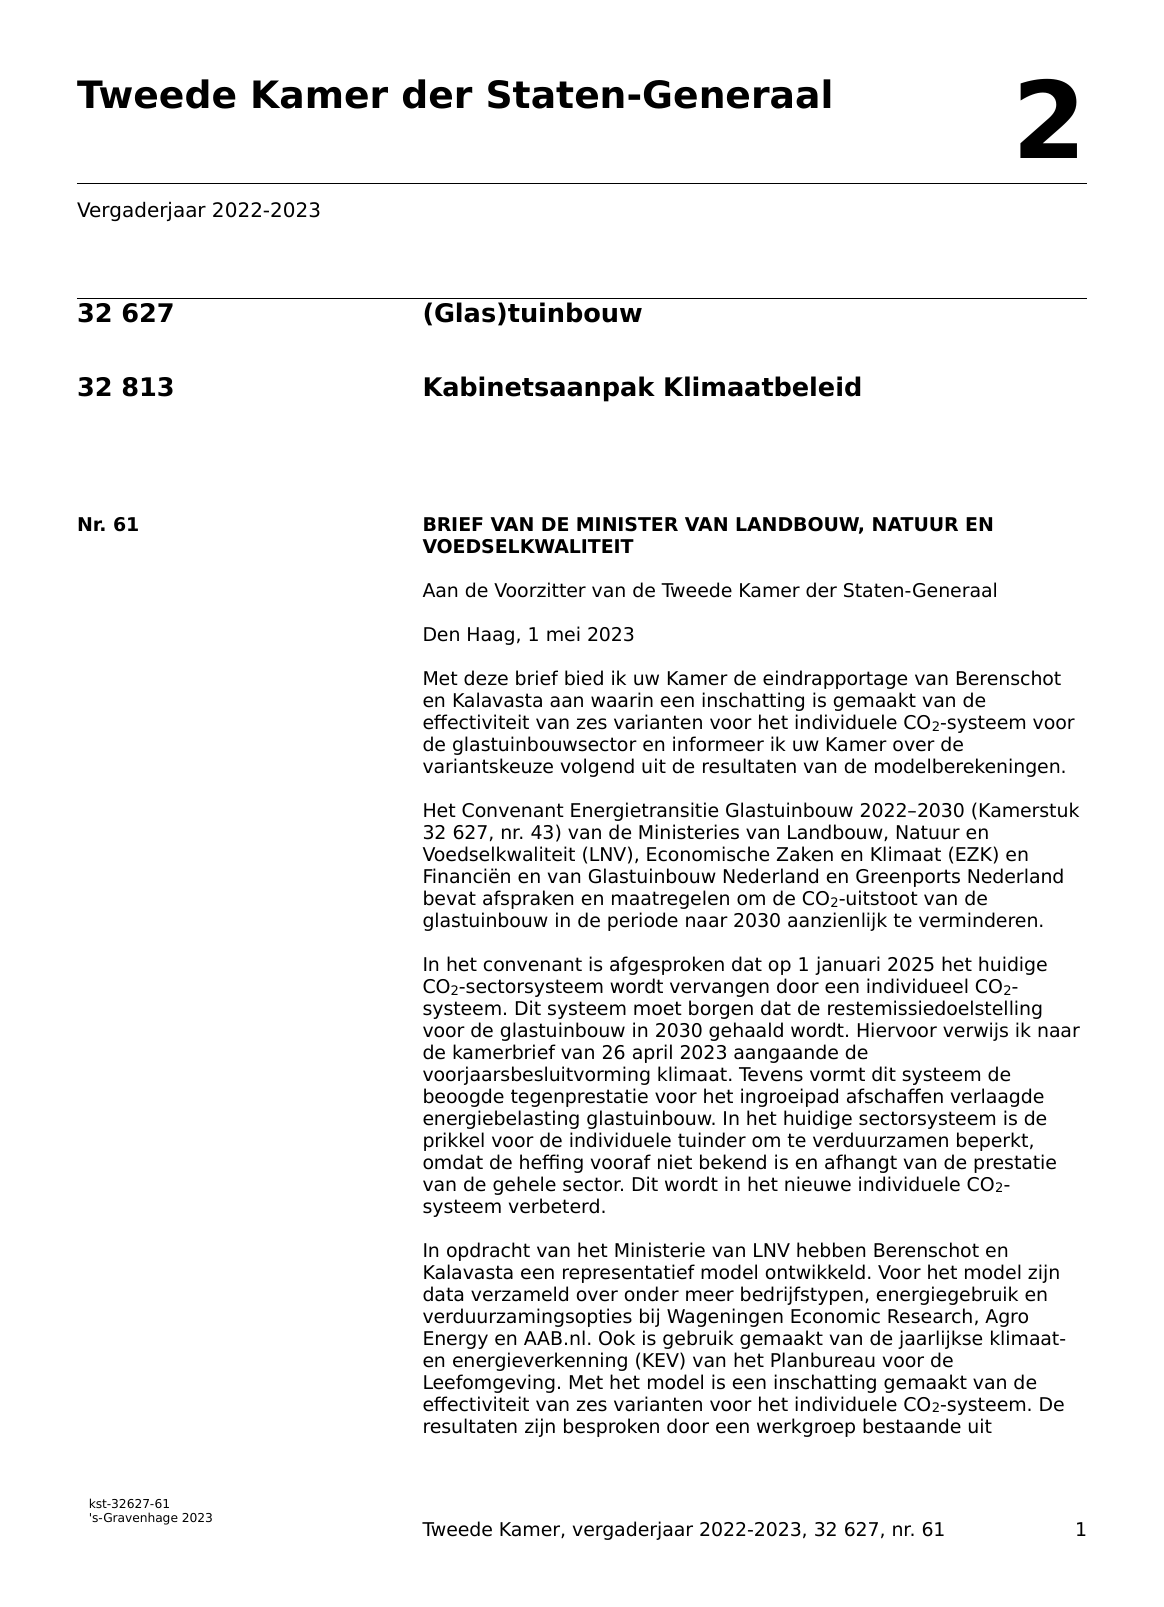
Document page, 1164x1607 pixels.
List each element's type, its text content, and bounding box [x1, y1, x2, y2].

subtitle 32 627 (Glas)tuinbouw [77, 299, 1087, 329]
subtitle Nr. 61 BRIEF VAN DE MINISTER VAN LANDBOUW, NATUUR EN VOEDSELKWALITEIT [77, 514, 1087, 558]
table_header 2 [886, 59, 1087, 183]
text 's-Gravenhage 2023 [88, 1511, 323, 1525]
text Het Convenant Energietransitie Glastuinbouw 2022–2030 (Kamerstuk 32 627, nr. 43) van de Ministeries van Landbouw, Natuur en Voedselkwaliteit (LNV), Economische Zaken en Klimaat (EZK) en Financiën en van Glastuinbouw Nederland en Greenports Nederland bevat afspraken en maatregelen om de CO2-uitstoot van de glastuinbouw in de periode naar 2030 aanzienlijk te verminderen. [422, 800, 1087, 932]
text In opdracht van het Ministerie van LNV hebben Berenschot en Kalavasta een representatief model ontwikkeld. Voor het model zijn data verzameld over onder meer bedrijfstypen, energiegebruik en verduurzamingsopties bij Wageningen Economic Research, Agro Energy en AAB.nl. Ook is gebruik gemaakt van de jaarlijkse klimaat- en energieverkenning (KEV) van het Planbureau voor de Leefomgeving. Met het model is een inschatting gemaakt van de effectiviteit van zes varianten voor het individuele CO2-systeem. De resultaten zijn besproken door een werkgroep bestaande uit [422, 1240, 1087, 1438]
subtitle 32 813 Kabinetsaanpak Klimaatbeleid [77, 373, 1087, 403]
text kst-32627-61 [88, 1497, 323, 1511]
text Aan de Voorzitter van de Tweede Kamer der Staten-Generaal [422, 580, 1087, 602]
text In het convenant is afgesproken dat op 1 januari 2025 het huidige CO2-sectorsysteem wordt vervangen door een individueel CO2-systeem. Dit systeem moet borgen dat de restemissiedoelstelling voor de glastuinbouw in 2030 gehaald wordt. Hiervoor verwijs ik naar de kamerbrief van 26 april 2023 aangaande de voorjaarsbesluitvorming klimaat. Tevens vormt dit systeem de beoogde tegenprestatie voor het ingroeipad afschaffen verlaagde energiebelasting glastuinbouw. In het huidige sectorsysteem is de prikkel voor de individuele tuinder om te verduurzamen beperkt, omdat de heffing vooraf niet bekend is en afhangt van de prestatie van de gehele sector. Dit wordt in het nieuwe individuele CO2-systeem verbeterd. [422, 954, 1087, 1218]
table_header Tweede Kamer der Staten-Generaal [77, 59, 886, 183]
text Den Haag, 1 mei 2023 [422, 624, 1087, 646]
text Met deze brief bied ik uw Kamer de eindrapportage van Berenschot en Kalavasta aan waarin een inschatting is gemaakt van de effectiviteit van zes varianten voor het individuele CO2-systeem voor de glastuinbouwsector en informeer ik uw Kamer over de variantskeuze volgend uit de resultaten van de modelberekeningen. [422, 668, 1087, 778]
table_cell Vergaderjaar 2022-2023 [77, 184, 1087, 298]
